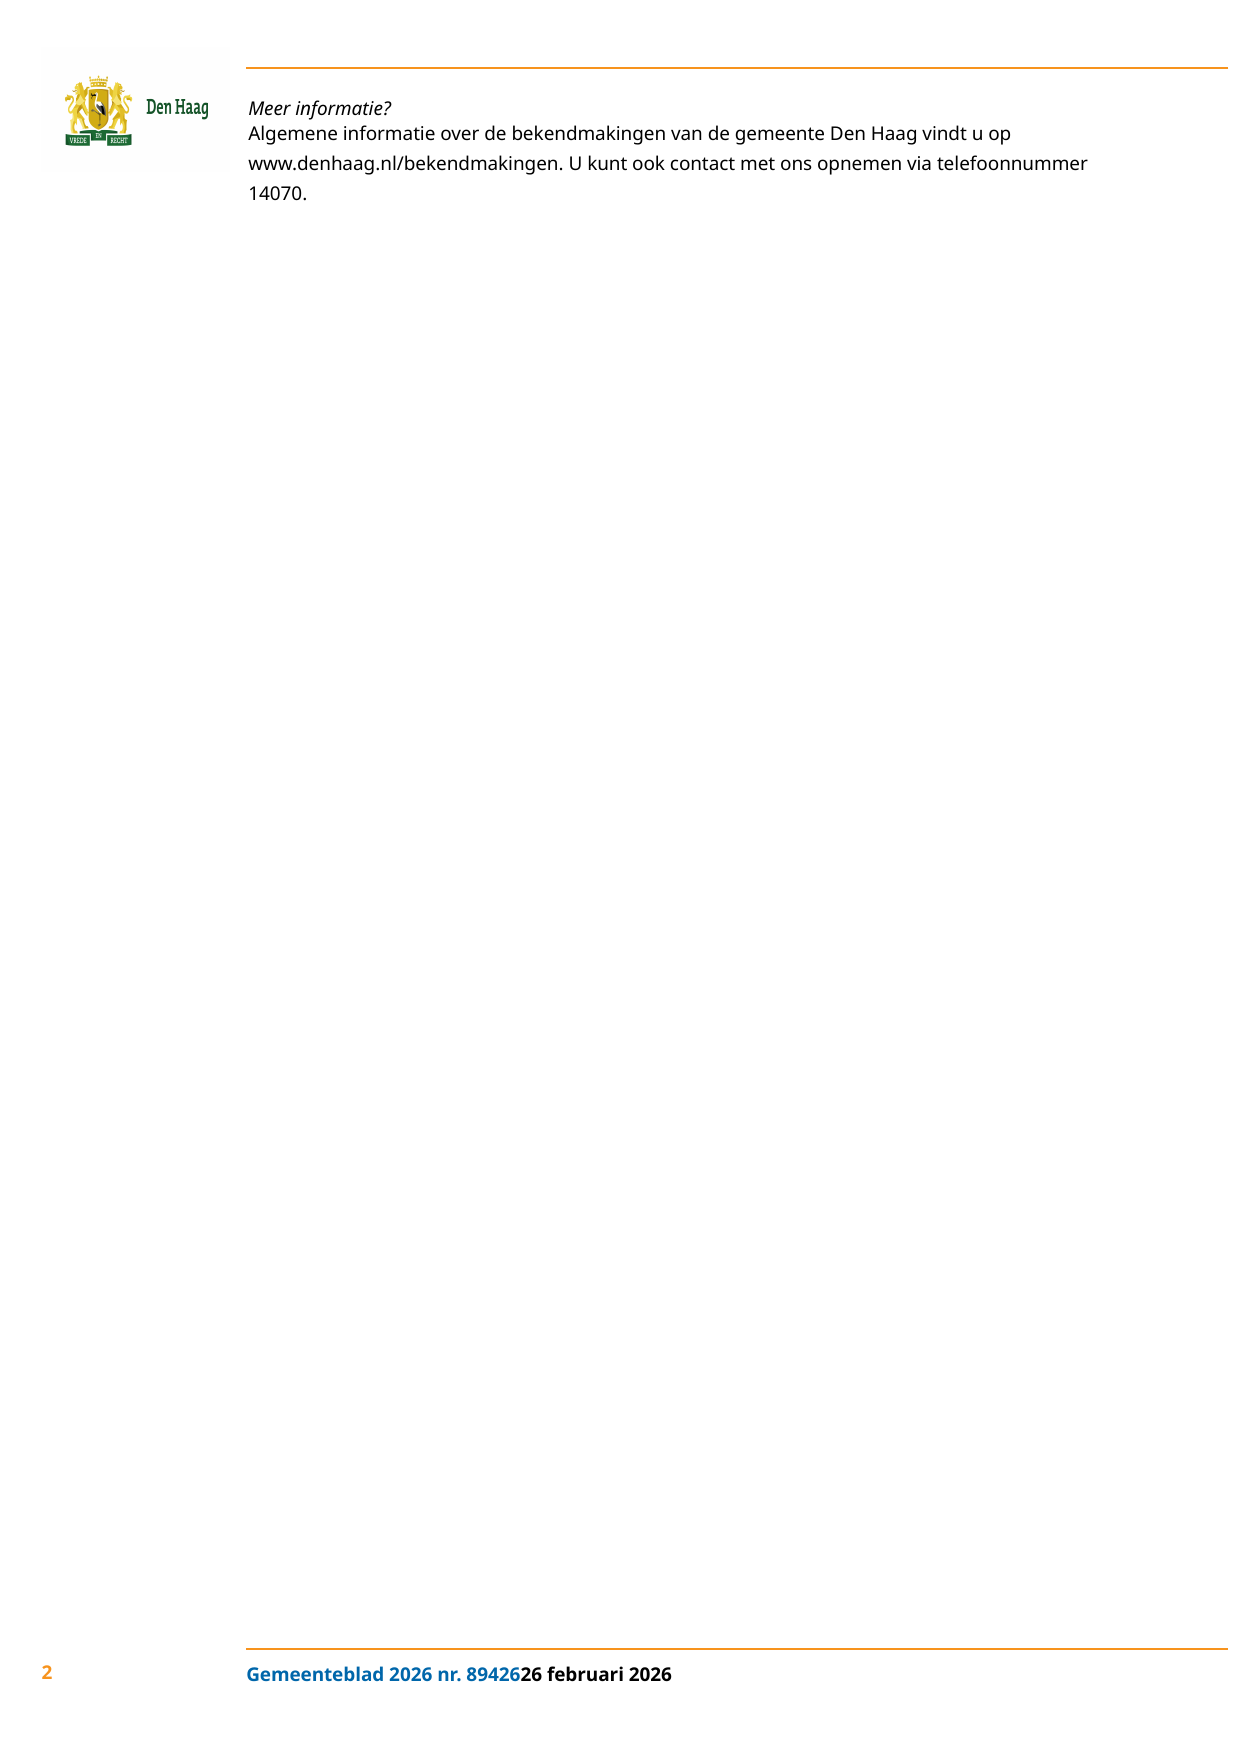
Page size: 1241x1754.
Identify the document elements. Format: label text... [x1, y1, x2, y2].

text Meer informatie? [248, 95, 1152, 121]
picture [41, 47, 231, 172]
text Algemene informatie over de bekendmakingen van de gemeente Den Haag vindt u op www.denhaag.nl/bekendmakingen. U kunt ook contact met ons opnemen via telefoonnummer 14070. [248, 121, 1152, 205]
